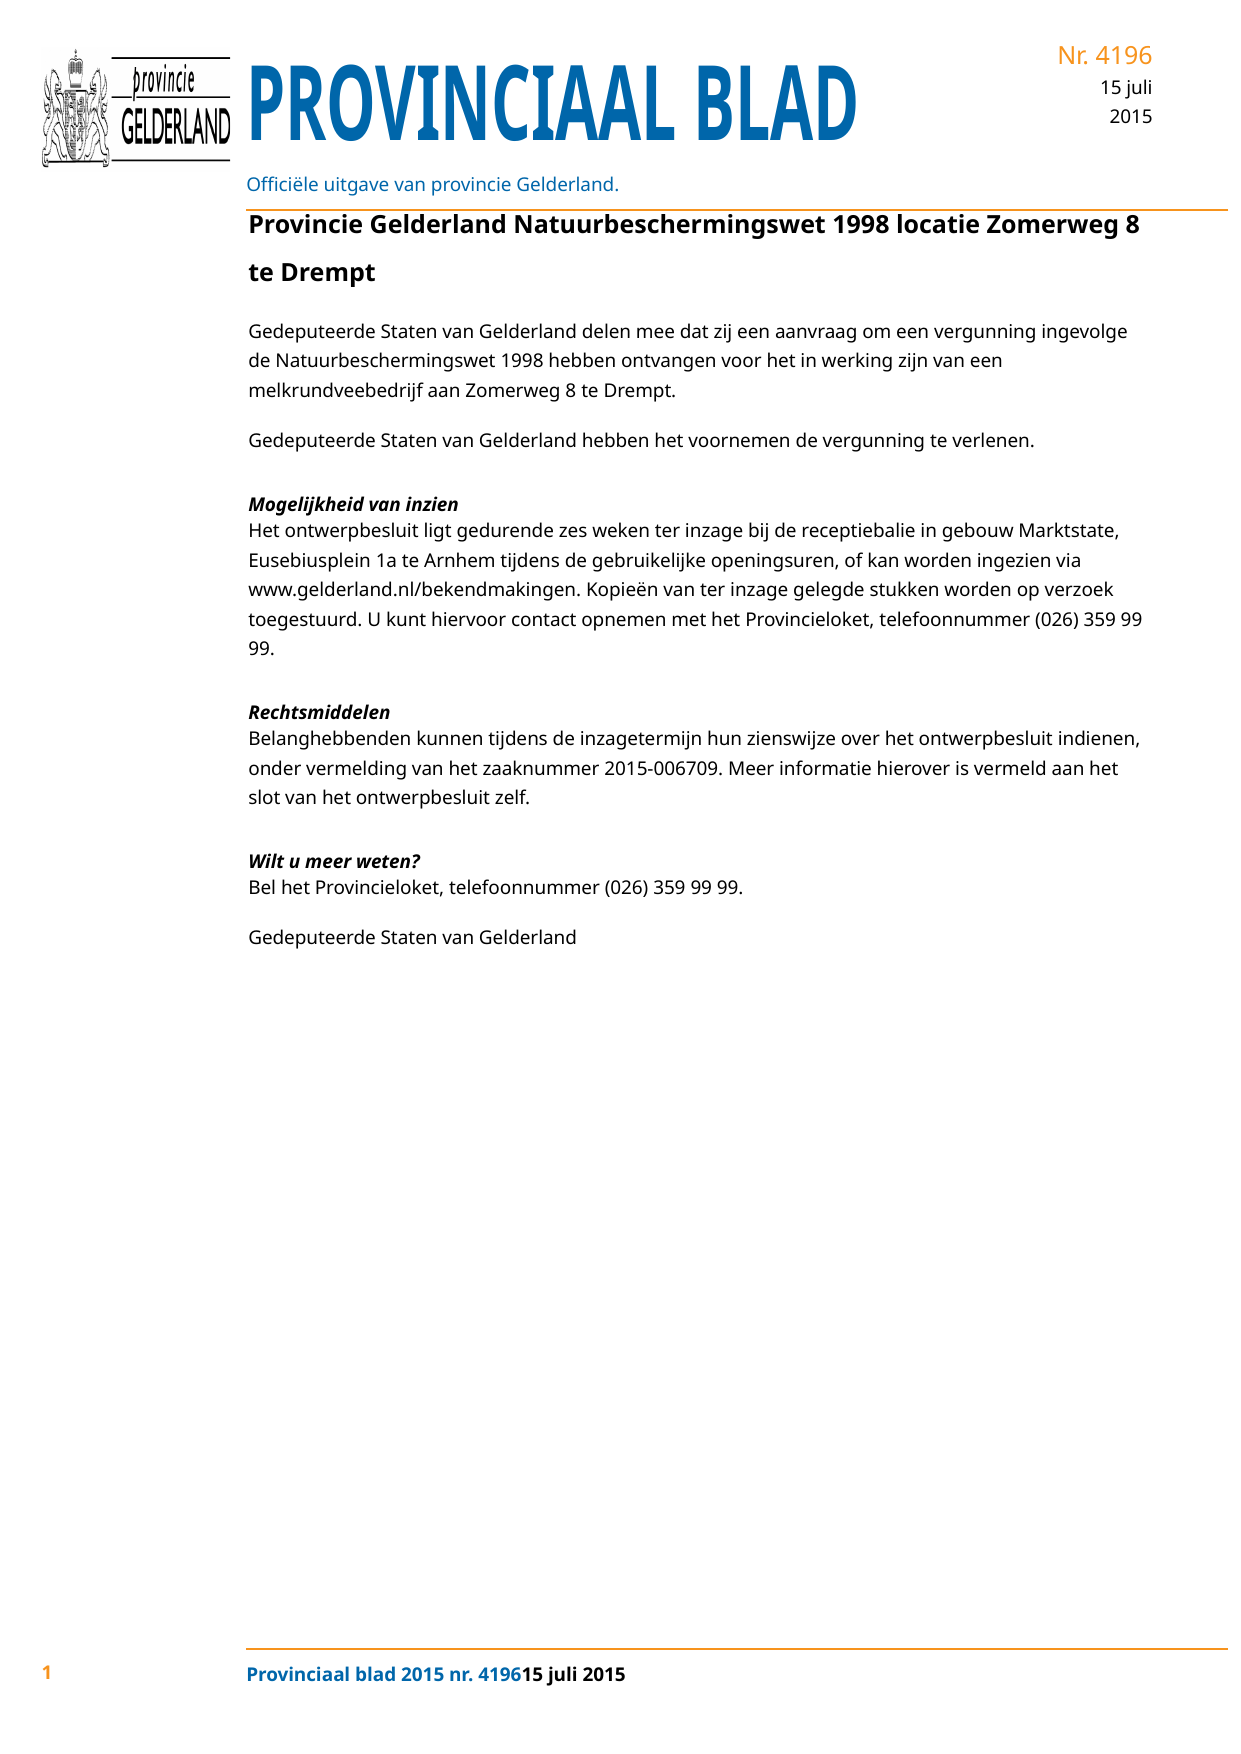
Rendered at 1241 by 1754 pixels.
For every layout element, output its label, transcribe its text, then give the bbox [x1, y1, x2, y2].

text Mogelijkheid van inzien [248, 491, 1152, 517]
text Rechtsmiddelen [248, 699, 1152, 725]
text Bel het Provincieloket, telefoonnummer (026) 359 99 99. [248, 874, 1152, 900]
text Gedeputeerde Staten van Gelderland [248, 924, 1152, 950]
text Het ontwerpbesluit ligt gedurende zes weken ter inzage bij de receptiebalie in gebouw Marktstate, Eusebiusplein 1a te Arnhem tijdens de gebruikelijke openingsuren, of kan worden ingezien via www.gelderland.nl/bekendmakingen. Kopieën van ter inzage gelegde stukken worden op verzoek toegestuurd. U kunt hiervoor contact opnemen met het Provincieloket, telefoonnummer (026) 359 99 99. [248, 517, 1152, 661]
text Provincie Gelderland Natuurbeschermingswet 1998 locatie Zomerweg 8 te Drempt [248, 211, 1152, 288]
text Belanghebbenden kunnen tijdens de inzagetermijn hun zienswijze over het ontwerpbesluit indienen, onder vermelding van het zaaknummer 2015-006709. Meer informatie hierover is vermeld aan het slot van het ontwerpbesluit zelf. [248, 725, 1152, 810]
text Gedeputeerde Staten van Gelderland hebben het voornemen de vergunning te verlenen. [248, 427, 1152, 453]
picture [41, 47, 231, 172]
text Wilt u meer weten? [248, 848, 1152, 874]
text Gedeputeerde Staten van Gelderland delen mee dat zij een aanvraag om een vergunning ingevolge de Natuurbeschermingswet 1998 hebben ontvangen voor het in werking zijn van een melkrundveebedrijf aan Zomerweg 8 te Drempt. [248, 318, 1152, 403]
